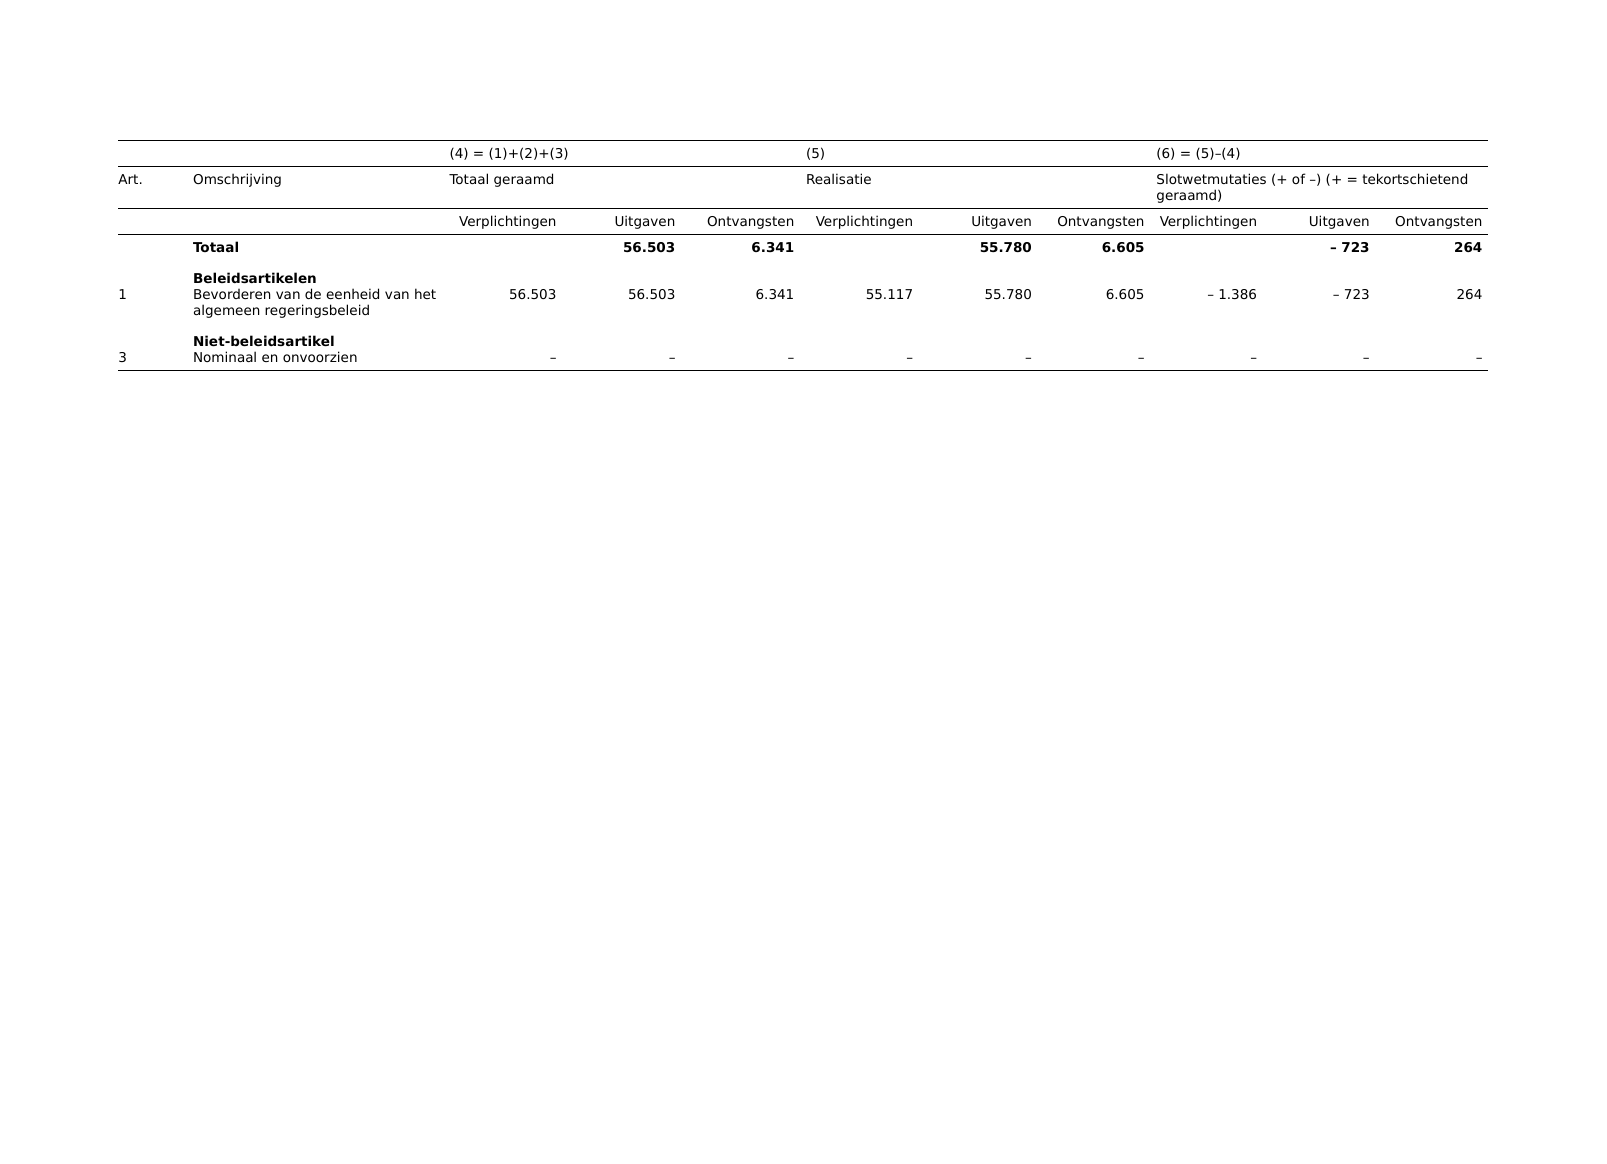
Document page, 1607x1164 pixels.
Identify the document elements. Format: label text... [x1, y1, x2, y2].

table_cell [1263, 271, 1375, 287]
table_cell 55.780 [919, 287, 1038, 318]
table_cell [919, 319, 1038, 334]
table_cell Totaal geraamd [443, 167, 800, 208]
table_cell 56.503 [562, 287, 681, 318]
table_cell [800, 235, 919, 256]
table_cell [800, 319, 919, 334]
table_cell [118, 271, 187, 287]
table_cell [1038, 256, 1150, 271]
table_cell 264 [1375, 287, 1488, 318]
table_cell Slotwetmutaties (+ of –) (+ = tekortschietend geraamd) [1150, 167, 1488, 208]
table_cell – [1038, 350, 1150, 370]
table_cell – 1.386 [1150, 287, 1263, 318]
table_cell [1375, 334, 1488, 350]
table_cell [562, 256, 681, 271]
table_cell Beleidsartikelen [187, 271, 443, 287]
table_cell – [800, 350, 919, 370]
table_cell – [562, 350, 681, 370]
table_cell 56.503 [562, 235, 681, 256]
table_cell – 723 [1263, 235, 1375, 256]
table_cell [562, 271, 681, 287]
table_cell [443, 235, 562, 256]
table_cell Ontvangsten [1038, 209, 1150, 234]
table_cell Bevorderen van de eenheid van het algemeen regeringsbeleid [187, 287, 443, 318]
table_cell 1 [118, 287, 187, 318]
table_cell [118, 235, 187, 256]
table_cell [187, 319, 443, 334]
table_cell [681, 256, 800, 271]
table_cell Omschrijving [187, 167, 443, 208]
table_cell 6.605 [1038, 235, 1150, 256]
table_cell Realisatie [800, 167, 1150, 208]
table_cell [1150, 256, 1263, 271]
table_cell [1263, 256, 1375, 271]
table_cell Verplichtingen [443, 209, 562, 234]
table_cell 55.780 [919, 235, 1038, 256]
table_cell [443, 256, 562, 271]
table_header [187, 141, 443, 166]
table_header [118, 141, 187, 166]
table_cell Ontvangsten [1375, 209, 1488, 234]
table_cell [1150, 319, 1263, 334]
table_cell 3 [118, 350, 187, 370]
table_cell [681, 319, 800, 334]
table_cell [443, 334, 562, 350]
table_cell Uitgaven [1263, 209, 1375, 234]
table_cell 6.341 [681, 287, 800, 318]
table_cell [919, 334, 1038, 350]
table_cell [1038, 319, 1150, 334]
table_cell [118, 334, 187, 350]
table_cell [800, 271, 919, 287]
table_cell [1150, 271, 1263, 287]
table_header (6) = (5)–(4) [1150, 141, 1488, 166]
table_cell – [1263, 350, 1375, 370]
table_cell [681, 271, 800, 287]
table_cell [187, 209, 443, 234]
table_cell – [1375, 350, 1488, 370]
table_cell – [1150, 350, 1263, 370]
table_cell 56.503 [443, 287, 562, 318]
table_cell [118, 319, 187, 334]
table_cell [1150, 334, 1263, 350]
table_header (5) [800, 141, 1150, 166]
table_cell [118, 256, 187, 271]
table_cell [1263, 319, 1375, 334]
table_cell 55.117 [800, 287, 919, 318]
table_cell [1150, 235, 1263, 256]
table_cell Verplichtingen [1150, 209, 1263, 234]
table_cell Uitgaven [562, 209, 681, 234]
table_cell – [681, 350, 800, 370]
table_cell [681, 334, 800, 350]
table_cell Uitgaven [919, 209, 1038, 234]
table_cell [800, 256, 919, 271]
table_cell [1375, 271, 1488, 287]
table_cell 264 [1375, 235, 1488, 256]
table_cell [919, 256, 1038, 271]
table_cell [1038, 334, 1150, 350]
table_cell [800, 334, 919, 350]
table_cell [443, 271, 562, 287]
table_header (4) = (1)+(2)+(3) [443, 141, 800, 166]
table_cell [187, 256, 443, 271]
table_cell Ontvangsten [681, 209, 800, 234]
table_cell Verplichtingen [800, 209, 919, 234]
table_cell Nominaal en onvoorzien [187, 350, 443, 370]
table_cell 6.605 [1038, 287, 1150, 318]
table_cell [1263, 334, 1375, 350]
table_cell Art. [118, 167, 187, 208]
table_cell 6.341 [681, 235, 800, 256]
table_cell – [443, 350, 562, 370]
table_cell Totaal [187, 235, 443, 256]
table_cell – 723 [1263, 287, 1375, 318]
table_cell [562, 334, 681, 350]
table_cell [1375, 319, 1488, 334]
table_cell [562, 319, 681, 334]
table_cell Niet-beleidsartikel [187, 334, 443, 350]
table_cell – [919, 350, 1038, 370]
table_cell [443, 319, 562, 334]
table_cell [118, 209, 187, 234]
table_cell [1038, 271, 1150, 287]
table_cell [1375, 256, 1488, 271]
table_cell [919, 271, 1038, 287]
